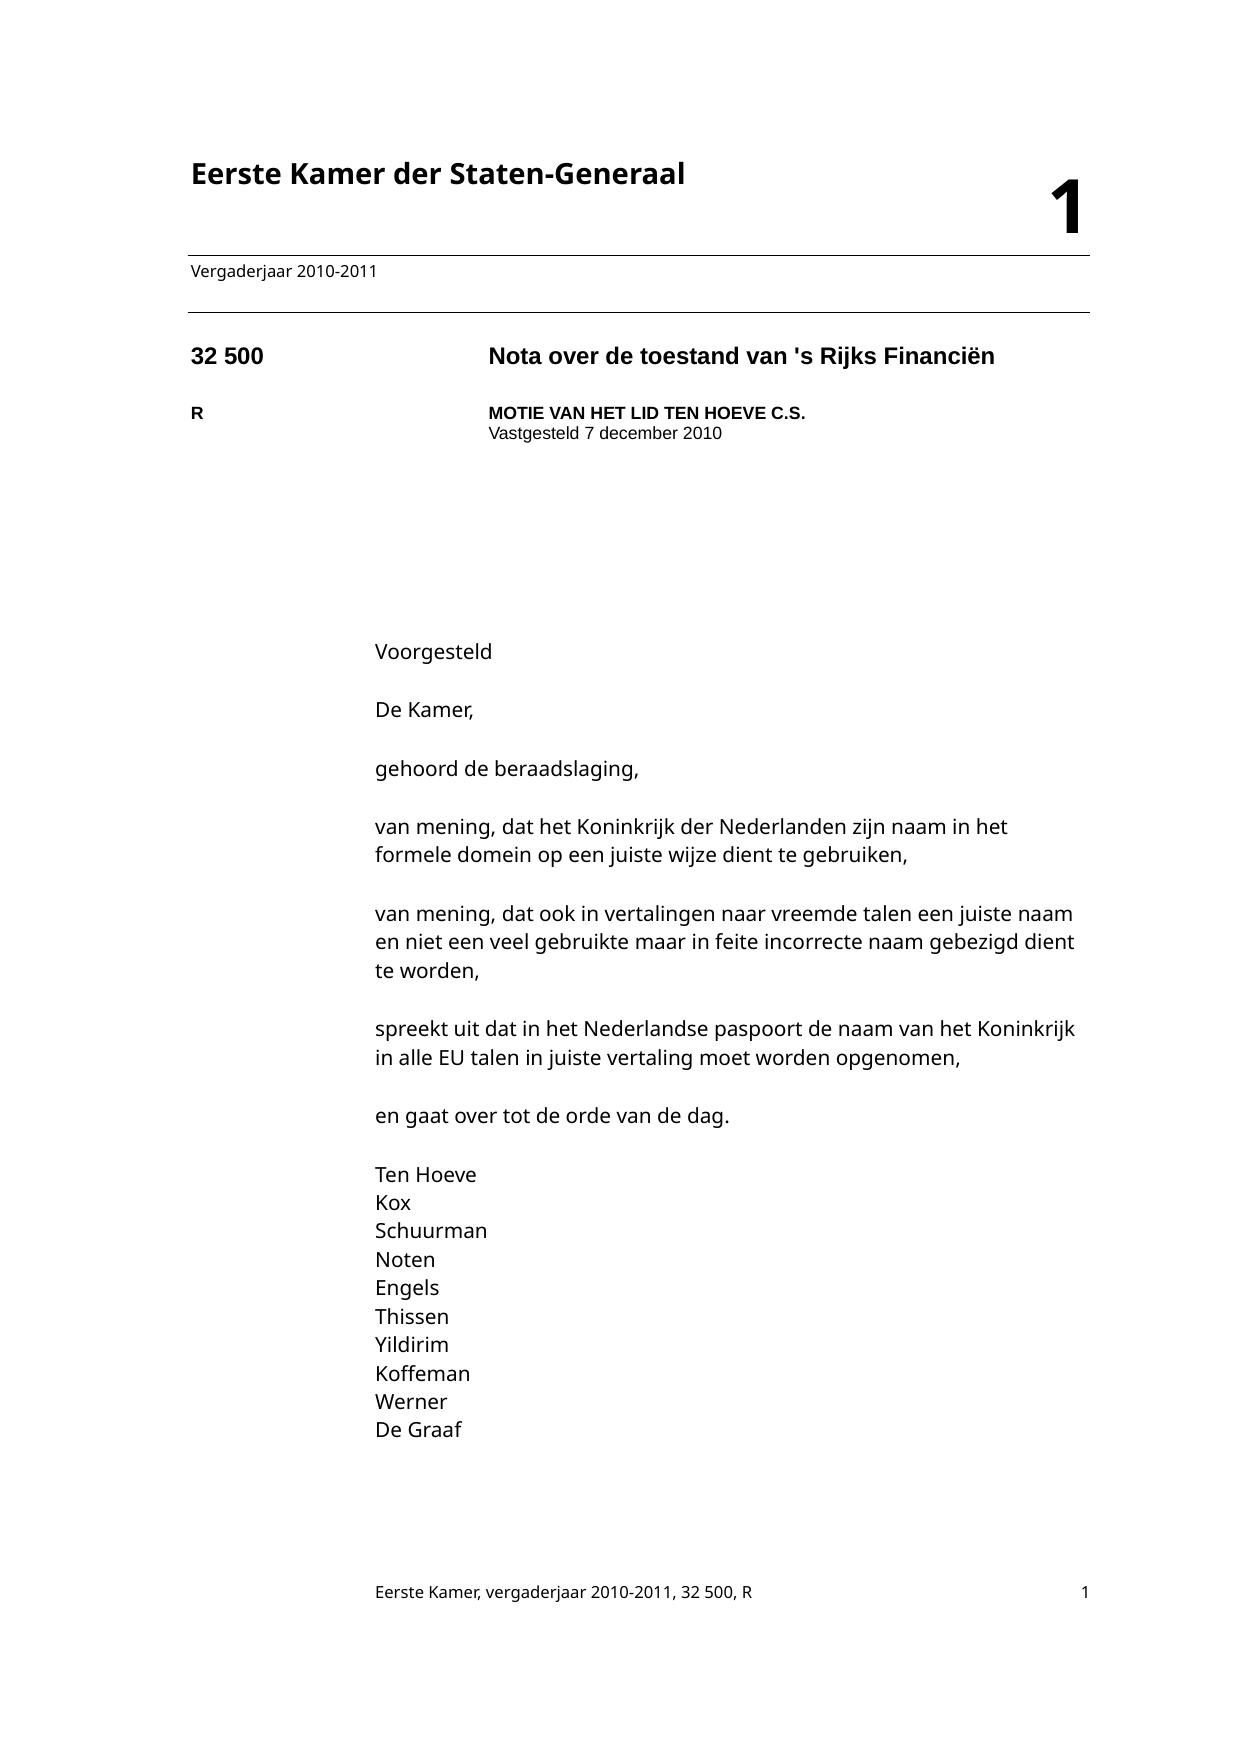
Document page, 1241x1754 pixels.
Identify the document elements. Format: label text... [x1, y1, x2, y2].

table_cell [485, 256, 1090, 312]
text Werner [375, 1387, 1090, 1416]
text Schuurman [375, 1217, 1090, 1245]
text Voorgesteld [375, 637, 1090, 665]
text van mening, dat ook in vertalingen naar vreemde talen een juiste naam en niet een veel gebruikte maar in feite incorrecte naam gebezigd dient te worden, [375, 899, 1090, 984]
table_cell 32 500 [188, 339, 485, 399]
text Engels [375, 1273, 1090, 1302]
text en gaat over tot de orde van de dag. [375, 1101, 1090, 1130]
table_cell R [188, 399, 485, 518]
table_cell MOTIE VAN HET LID TEN HOEVE C.S. Vastgesteld 7 december 2010 [485, 399, 1090, 518]
text De Kamer, [375, 695, 1090, 724]
text Kox [375, 1188, 1090, 1217]
text De Graaf [375, 1416, 1090, 1444]
text van mening, dat het Koninkrijk der Nederlanden zijn naam in het formele domein op een juiste wijze dient te gebruiken, [375, 812, 1090, 869]
text Koffeman [375, 1359, 1090, 1387]
table_header Eerste Kamer der Staten-Generaal [188, 150, 909, 255]
table_header 1 [910, 150, 1090, 255]
text Yildirim [375, 1330, 1090, 1359]
table_cell Nota over de toestand van 's Rijks Financiën [485, 339, 1090, 399]
table_cell [188, 313, 485, 339]
text spreekt uit dat in het Nederlandse paspoort de naam van het Koninkrijk in alle EU talen in juiste vertaling moet worden opgenomen, [375, 1014, 1090, 1071]
text Noten [375, 1245, 1090, 1273]
table_cell Vergaderjaar 2010-2011 [188, 256, 485, 312]
table_cell [485, 313, 1090, 339]
text gehoord de beraadslaging, [375, 754, 1090, 782]
text Thissen [375, 1302, 1090, 1330]
text Ten Hoeve [375, 1160, 1090, 1188]
